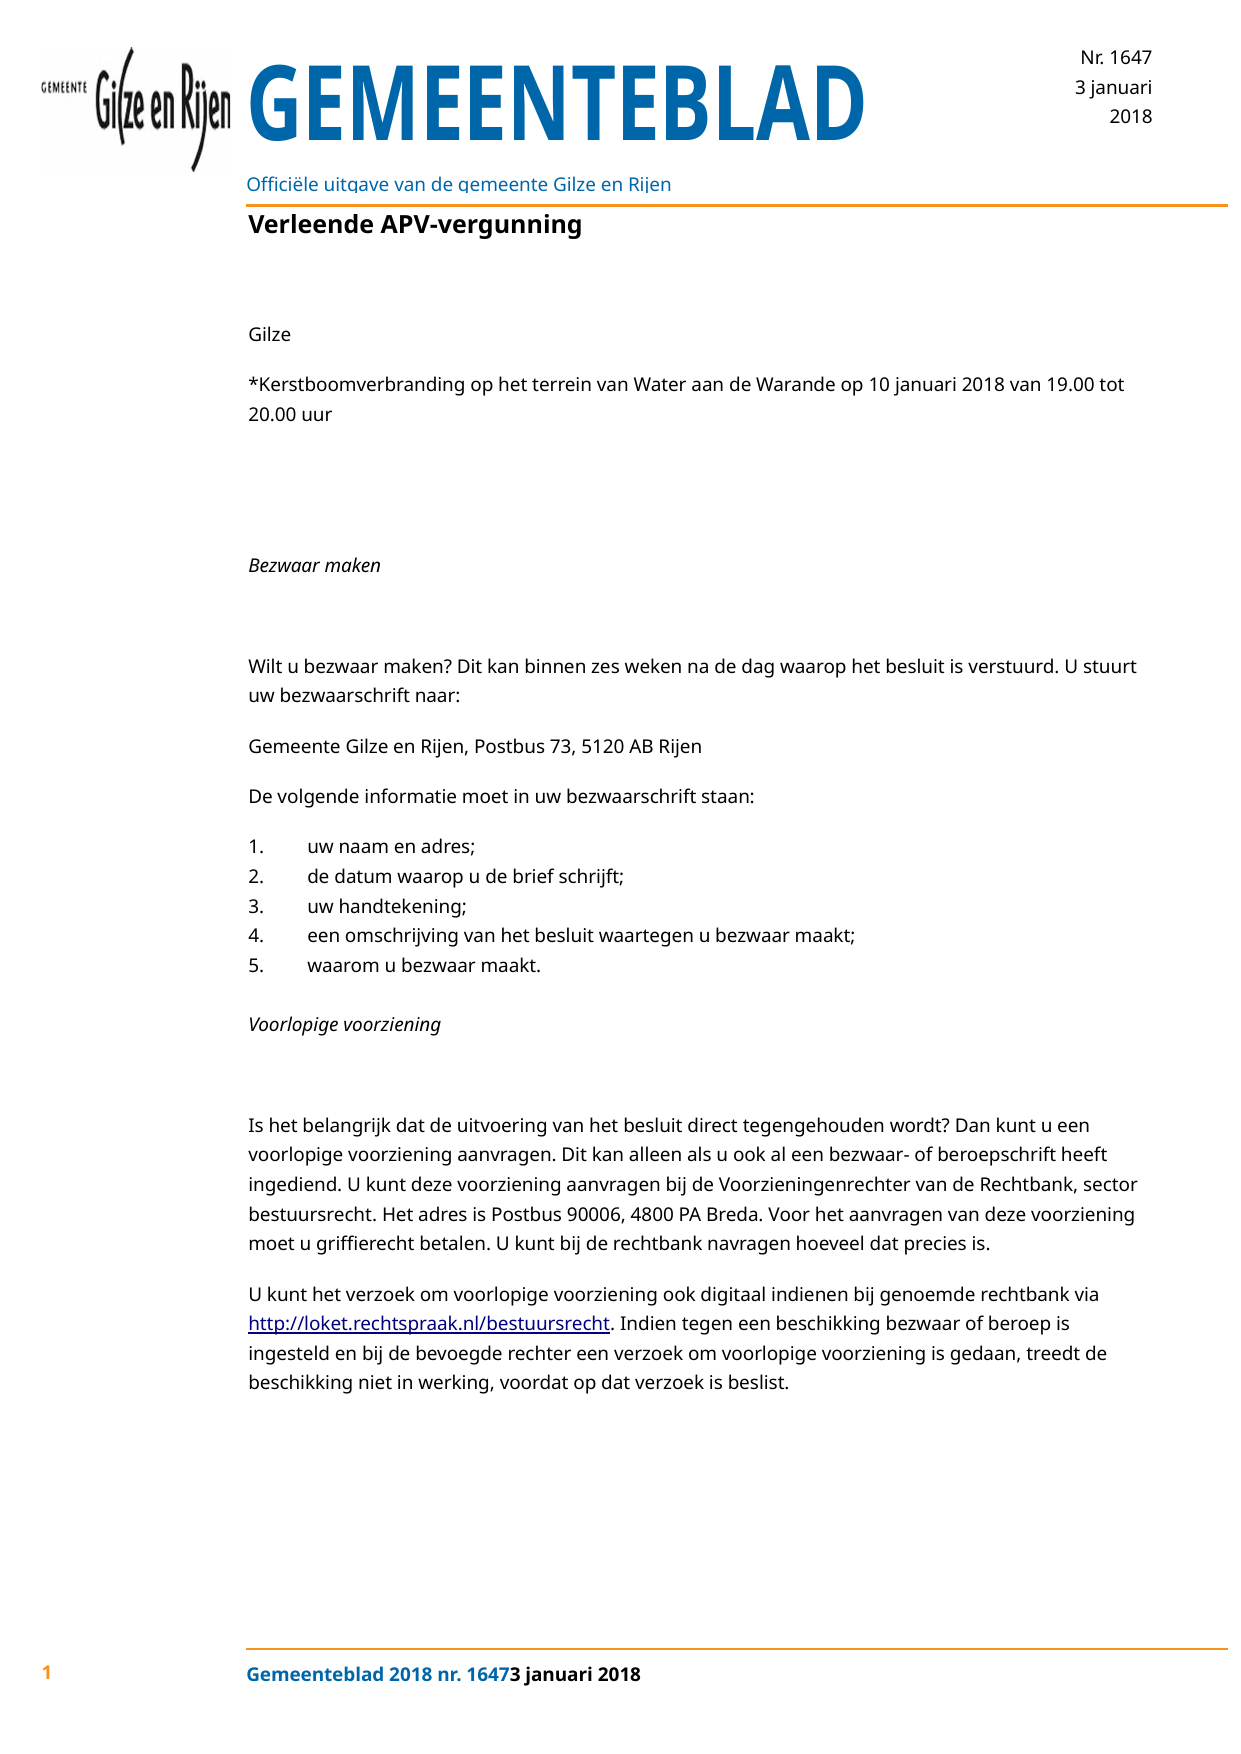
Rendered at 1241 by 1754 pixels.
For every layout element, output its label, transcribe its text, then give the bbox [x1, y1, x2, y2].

list de datum waarop u de brief schrijft; [248, 863, 1152, 889]
list een omschrijving van het besluit waartegen u bezwaar maakt; [248, 922, 1152, 948]
text U kunt het verzoek om voorlopige voorziening ook digitaal indienen bij genoemde rechtbank via http://loket.rechtspraak.nl/bestuursrecht. Indien tegen een beschikking bezwaar of beroep is ingesteld en bij de bevoegde rechter een verzoek om voorlopige voorziening is gedaan, treedt de beschikking niet in werking, voordat op dat verzoek is beslist. [248, 1281, 1152, 1395]
text De volgende informatie moet in uw bezwaarschrift staan: [248, 783, 1152, 809]
text Gemeente Gilze en Rijen, Postbus 73, 5120 AB Rijen [248, 733, 1152, 758]
list waarom u bezwaar maakt. [248, 952, 1152, 978]
text Wilt u bezwaar maken? Dit kan binnen zes weken na de dag waarop het besluit is verstuurd. U stuurt uw bezwaarschrift naar: [248, 653, 1152, 708]
list uw handtekening; [248, 893, 1152, 918]
text Gilze [248, 321, 1152, 346]
list uw naam en adres; [248, 834, 1152, 859]
text Verleende APV-vergunning [248, 207, 1152, 241]
text Voorlopige voorziening [248, 1011, 1152, 1037]
text Bezwaar maken [248, 552, 1152, 578]
text *Kerstboomverbranding op het terrein van Water aan de Warande op 10 januari 2018 van 19.00 tot 20.00 uur [248, 371, 1152, 426]
picture [41, 47, 231, 172]
text Is het belangrijk dat de uitvoering van het besluit direct tegengehouden wordt? Dan kunt u een voorlopige voorziening aanvragen. Dit kan alleen als u ook al een bezwaar- of beroepschrift heeft ingediend. U kunt deze voorziening aanvragen bij de Voorzieningenrechter van de Rechtbank, sector bestuursrecht. Het adres is Postbus 90006, 4800 PA Breda. Voor het aanvragen van deze voorziening moet u griffierecht betalen. U kunt bij de rechtbank navragen hoeveel dat precies is. [248, 1112, 1152, 1256]
